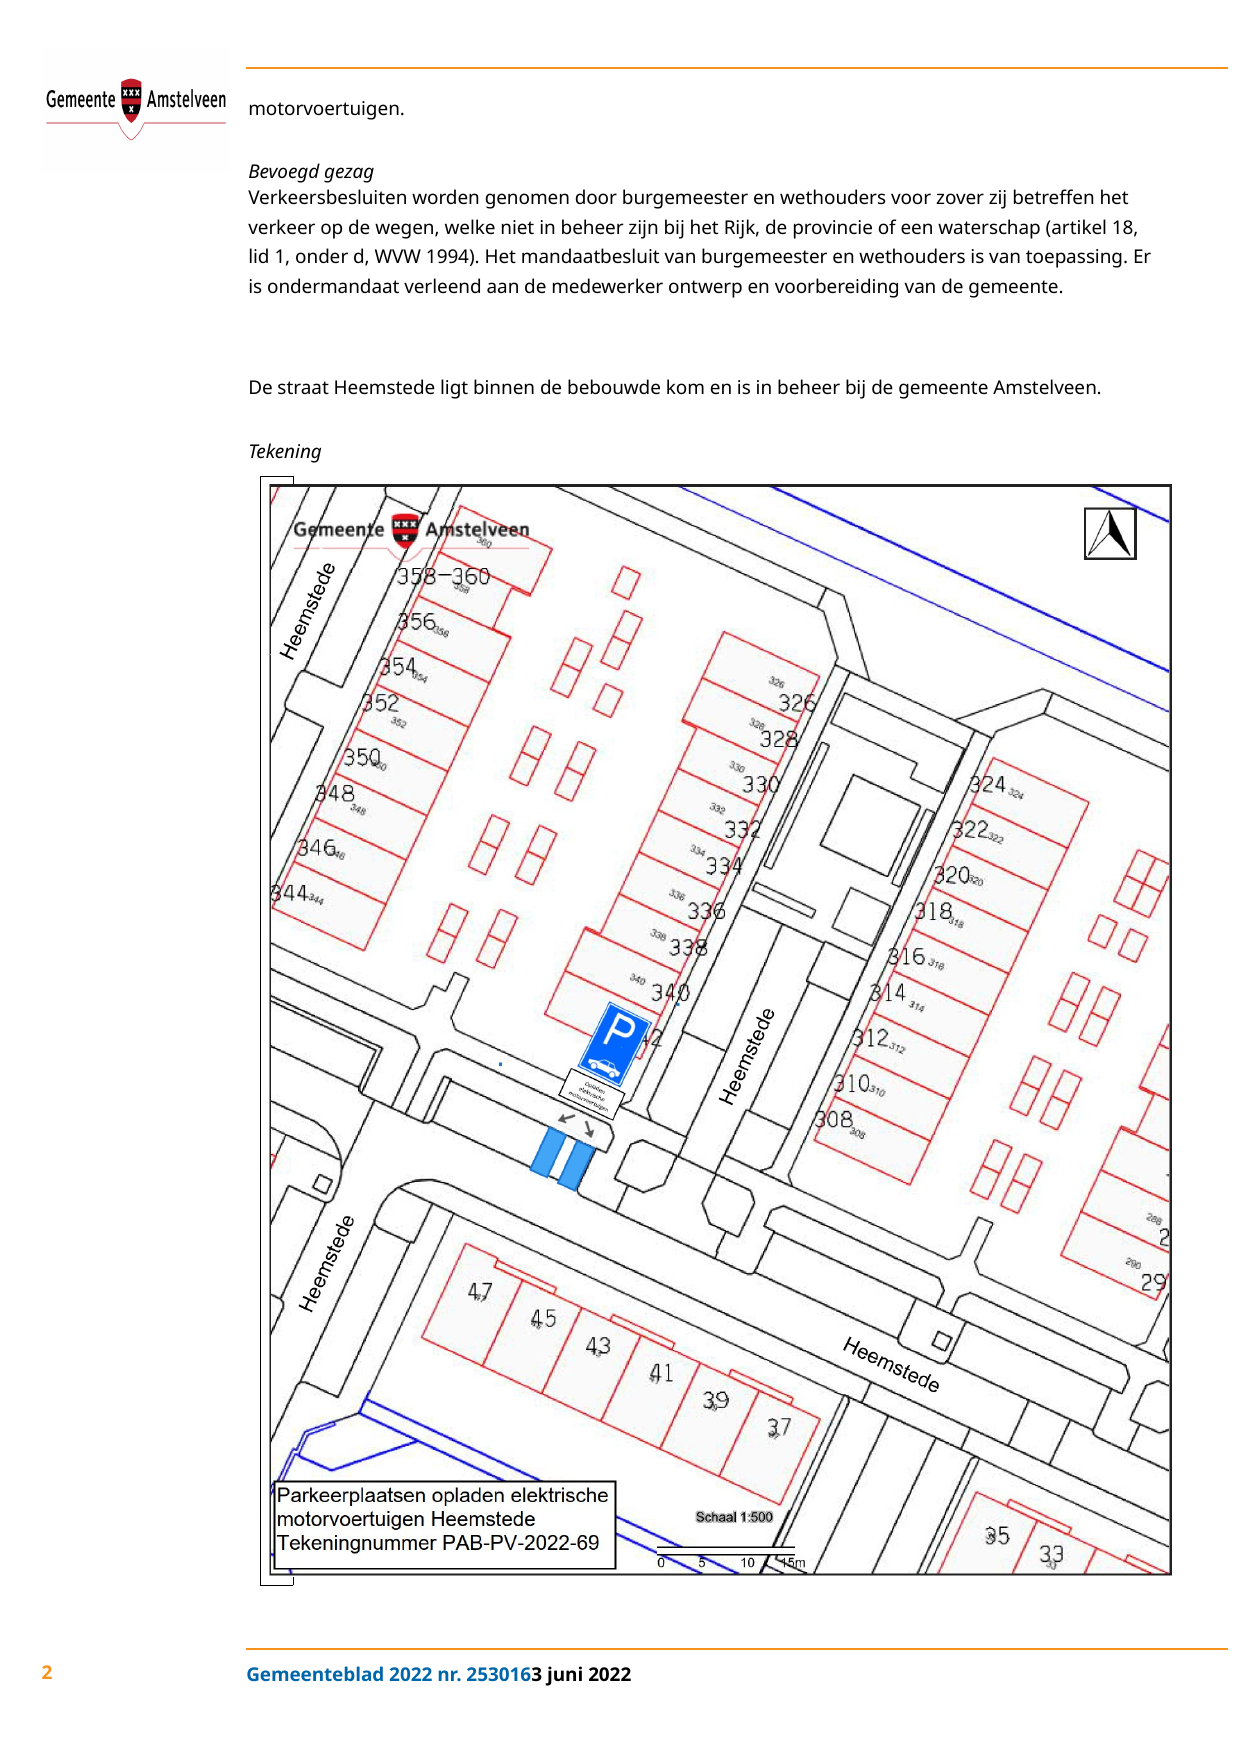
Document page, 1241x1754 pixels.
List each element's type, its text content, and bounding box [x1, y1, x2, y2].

text motorvoertuigen. [248, 95, 1152, 121]
text De straat Heemstede ligt binnen de bebouwde kom en is in beheer bij de gemeente Amstelveen. [248, 374, 1152, 400]
picture [41, 47, 231, 172]
text Verkeersbesluiten worden genomen door burgemeester en wethouders voor zover zij betreffen het verkeer op de wegen, welke niet in beheer zijn bij het Rijk, de provincie of een waterschap (artikel 18, lid 1, onder d, WVW 1994). Het mandaatbesluit van burgemeester en wethouders is van toepassing. Er is ondermandaat verleend aan de medewerker ontwerp en voorbereiding van de gemeente. [248, 184, 1152, 299]
picture [268, 484, 1173, 1577]
text Tekening [248, 438, 1152, 464]
text Bevoegd gezag [248, 159, 1152, 184]
